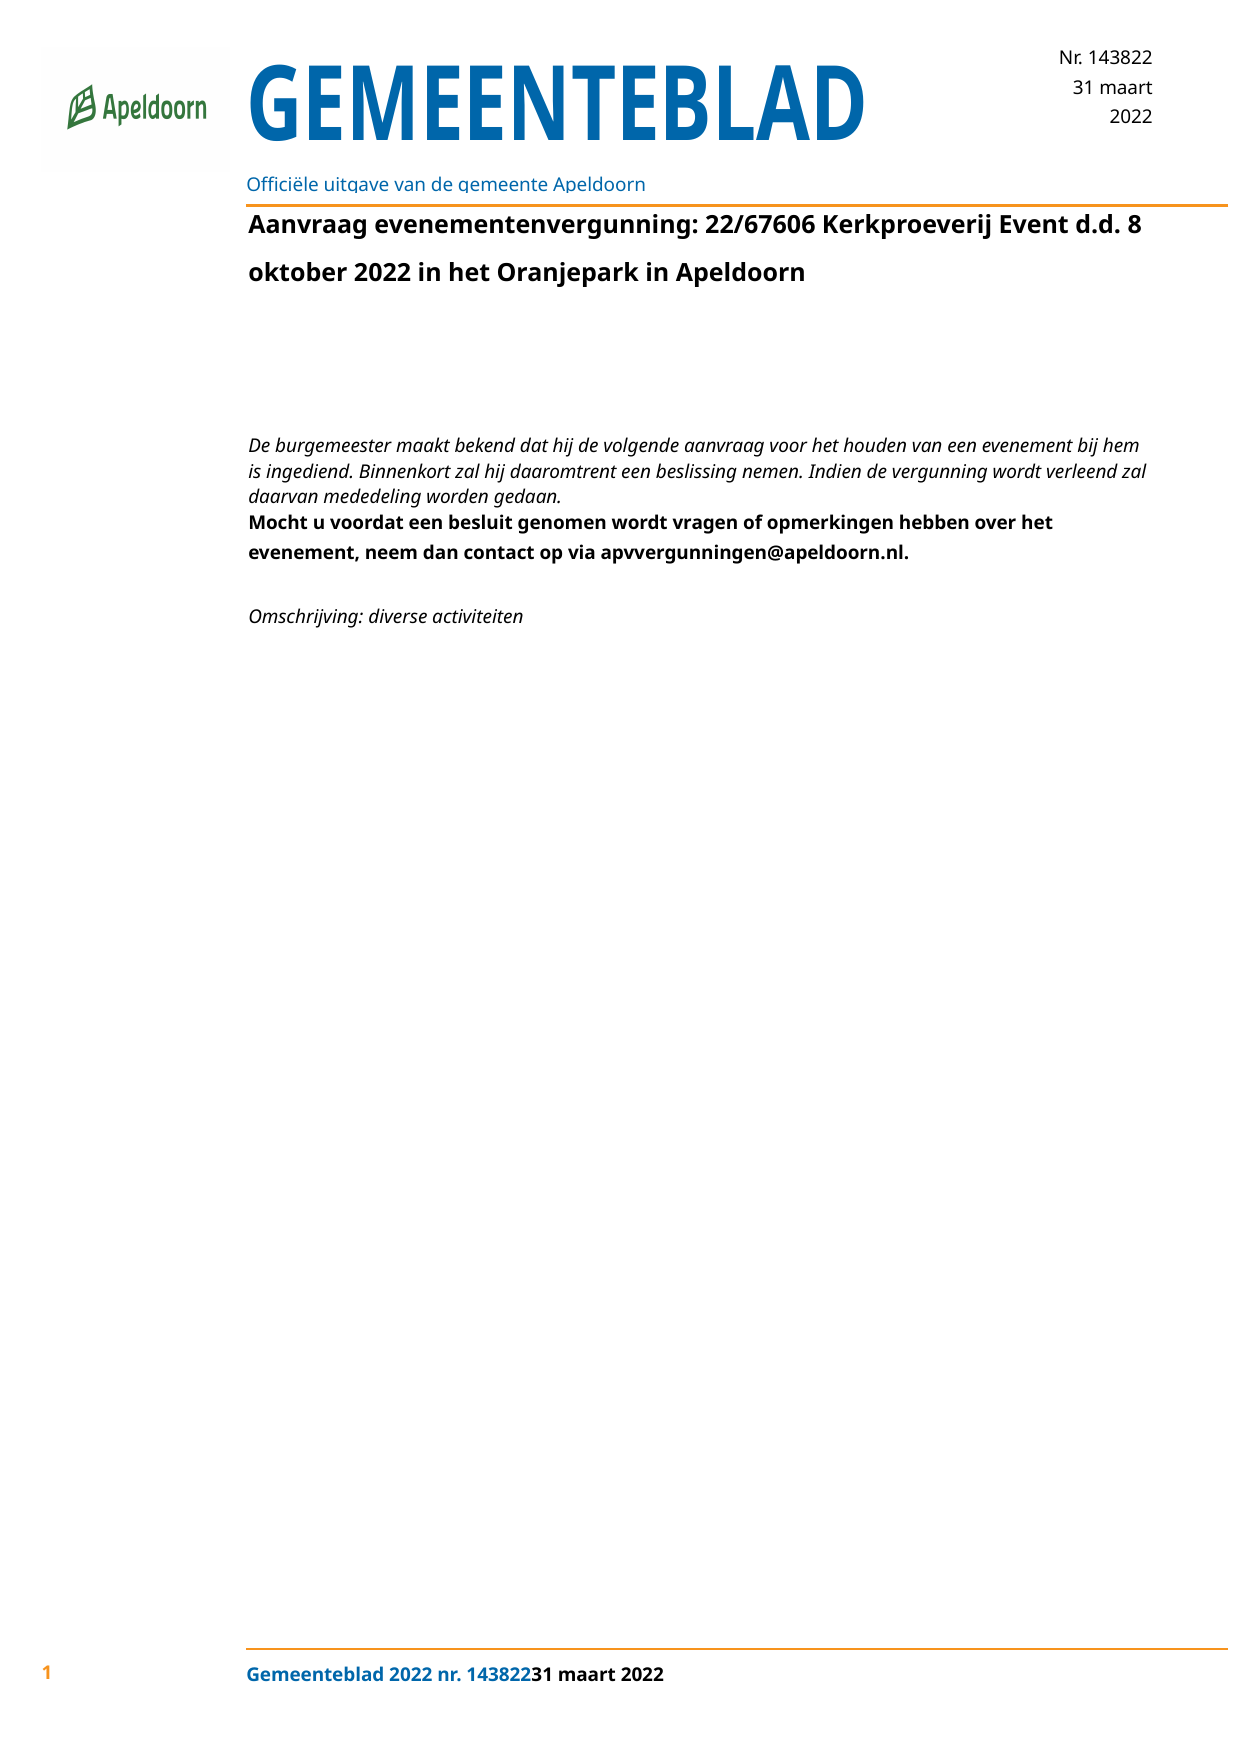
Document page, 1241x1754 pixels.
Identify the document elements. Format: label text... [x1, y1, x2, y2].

picture [41, 47, 231, 172]
text Mocht u voordat een besluit genomen wordt vragen of opmerkingen hebben over het evenement, neem dan contact op via apvvergunningen@apeldoorn.nl. [248, 509, 1152, 565]
text Aanvraag evenementenvergunning: 22/67606 Kerkproeverij Event d.d. 8 oktober 2022 in het Oranjepark in Apeldoorn [248, 207, 1152, 288]
text De burgemeester maakt bekend dat hij de volgende aanvraag voor het houden van een evenement bij hem is ingediend. Binnenkort zal hij daaromtrent een beslissing nemen. Indien de vergunning wordt verleend zal daarvan mededeling worden gedaan. [248, 432, 1152, 509]
text Omschrijving: diverse activiteiten [248, 603, 1152, 629]
